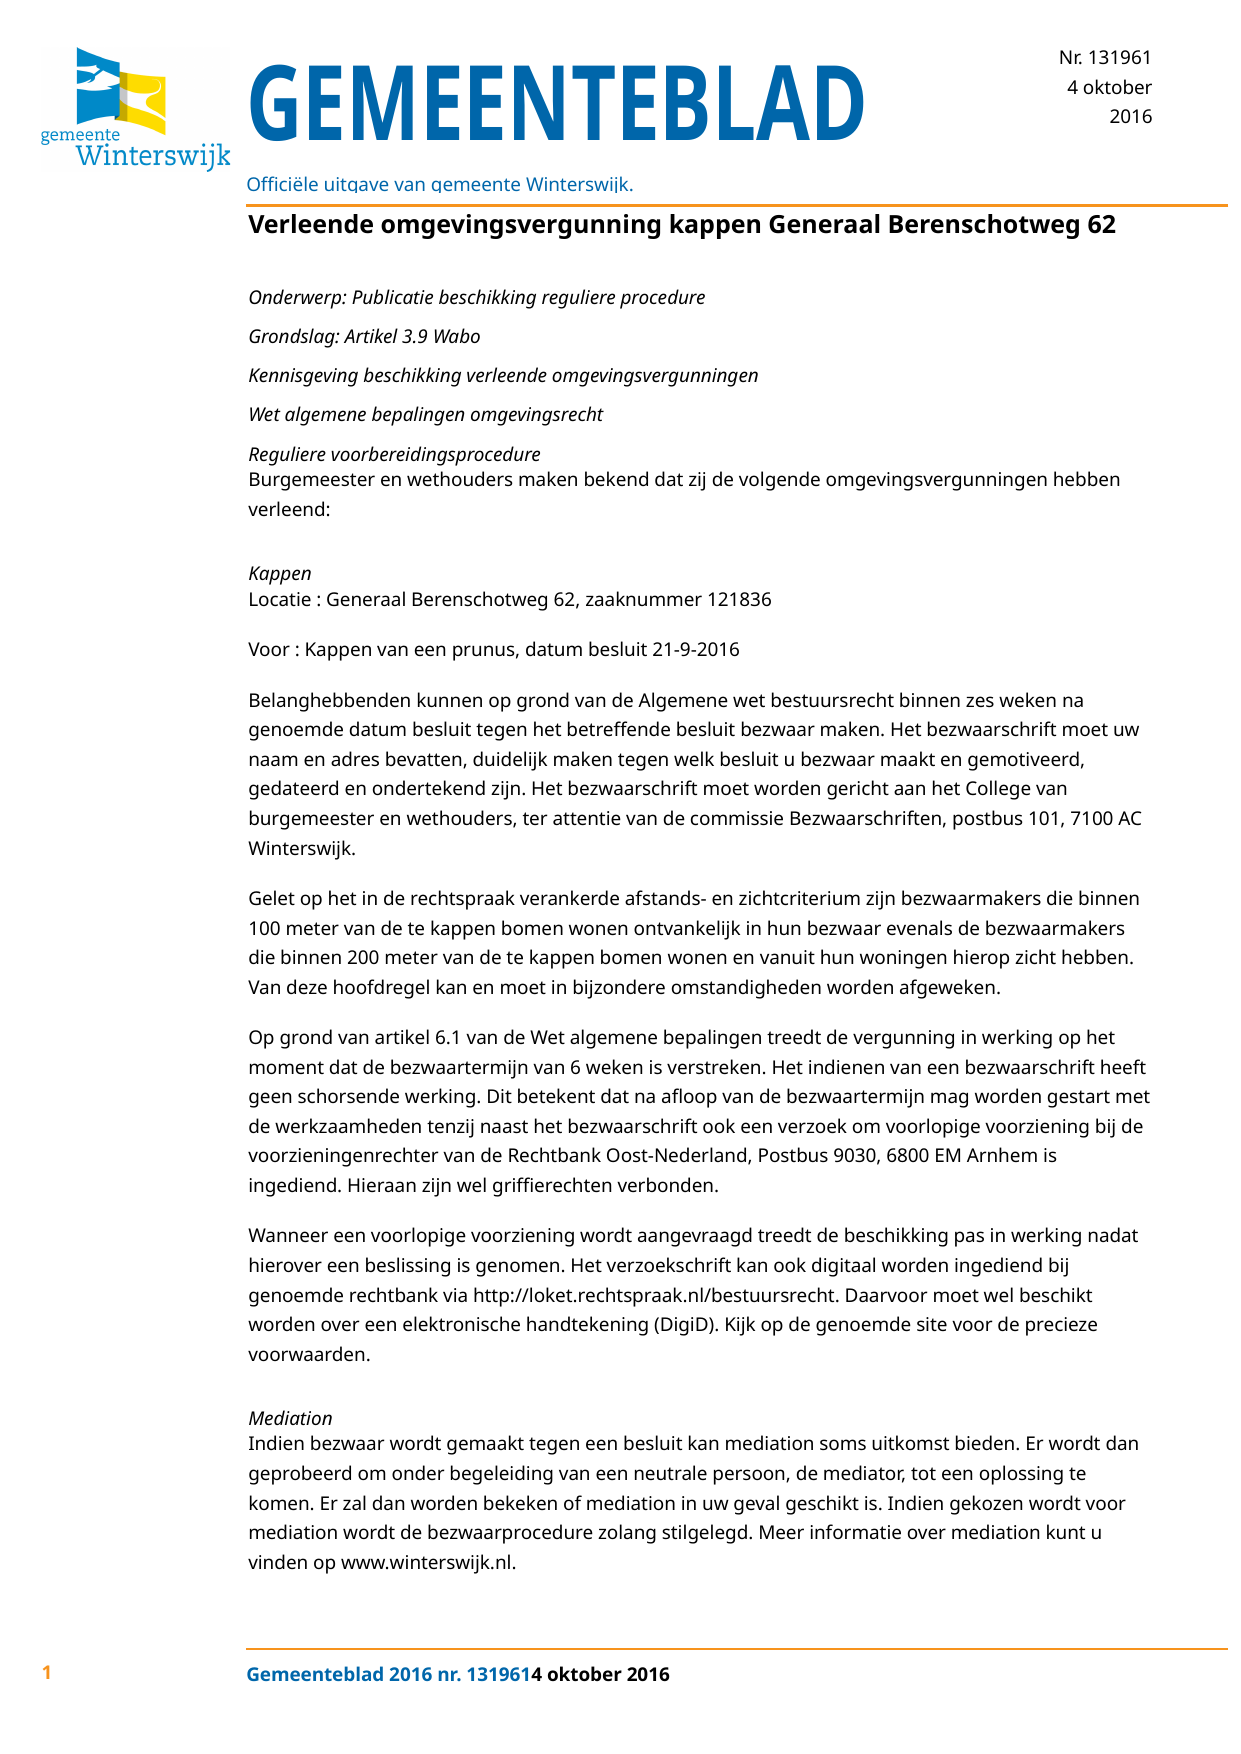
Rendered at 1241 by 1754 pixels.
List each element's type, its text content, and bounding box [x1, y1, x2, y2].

text Kennisgeving beschikking verleende omgevingsvergunningen [248, 362, 1152, 388]
text Onderwerp: Publicatie beschikking reguliere procedure [248, 284, 1152, 309]
text Mediation [248, 1405, 1152, 1431]
text Voor : Kappen van een prunus, datum besluit 21-9-2016 [248, 636, 1152, 662]
text Belanghebbenden kunnen op grond van de Algemene wet bestuursrecht binnen zes weken na genoemde datum besluit tegen het betreffende besluit bezwaar maken. Het bezwaarschrift moet uw naam en adres bevatten, duidelijk maken tegen welk besluit u bezwaar maakt en gemotiveerd, gedateerd en ondertekend zijn. Het bezwaarschrift moet worden gericht aan het College van burgemeester en wethouders, ter attentie van de commissie Bezwaarschriften, postbus 101, 7100 AC Winterswijk. [248, 687, 1152, 860]
picture [225, 153, 231, 162]
text Verleende omgevingsvergunning kappen Generaal Berenschotweg 62 [248, 207, 1152, 241]
text Wet algemene bepalingen omgevingsrecht [248, 402, 1152, 427]
text Grondslag: Artikel 3.9 Wabo [248, 323, 1152, 349]
picture [41, 47, 231, 172]
text Gelet op het in de rechtspraak verankerde afstands- en zichtcriterium zijn bezwaarmakers die binnen 100 meter van de te kappen bomen wonen ontvankelijk in hun bezwaar evenals de bezwaarmakers die binnen 200 meter van de te kappen bomen wonen en vanuit hun woningen hierop zicht hebben. Van deze hoofdregel kan en moet in bijzondere omstandigheden worden afgeweken. [248, 885, 1152, 999]
text Kappen [248, 560, 1152, 586]
text Reguliere voorbereidingsprocedure [248, 441, 1152, 467]
text Indien bezwaar wordt gemaakt tegen een besluit kan mediation soms uitkomst bieden. Er wordt dan geprobeerd om onder begeleiding van een neutrale persoon, de mediator, tot een oplossing te komen. Er zal dan worden bekeken of mediation in uw geval geschikt is. Indien gekozen wordt voor mediation wordt de bezwaarprocedure zolang stilgelegd. Meer informatie over mediation kunt u vinden op www.winterswijk.nl. [248, 1431, 1152, 1575]
text Locatie : Generaal Berenschotweg 62, zaaknummer 121836 [248, 586, 1152, 612]
text Wanneer een voorlopige voorziening wordt aangevraagd treedt de beschikking pas in werking nadat hierover een beslissing is genomen. Het verzoekschrift kan ook digitaal worden ingediend bij genoemde rechtbank via http://loket.rechtspraak.nl/bestuursrecht. Daarvoor moet wel beschikt worden over een elektronische handtekening (DigiD). Kijk op de genoemde site voor de precieze voorwaarden. [248, 1223, 1152, 1367]
text Burgemeester en wethouders maken bekend dat zij de volgende omgevingsvergunningen hebben verleend: [248, 467, 1152, 522]
text Op grond van artikel 6.1 van de Wet algemene bepalingen treedt de vergunning in werking op het moment dat de bezwaartermijn van 6 weken is verstreken. Het indienen van een bezwaarschrift heeft geen schorsende werking. Dit betekent dat na afloop van de bezwaartermijn mag worden gestart met de werkzaamheden tenzij naast het bezwaarschrift ook een verzoek om voorlopige voorziening bij de voorzieningenrechter van de Rechtbank Oost-Nederland, Postbus 9030, 6800 EM Arnhem is ingediend. Hieraan zijn wel griffierechten verbonden. [248, 1024, 1152, 1198]
